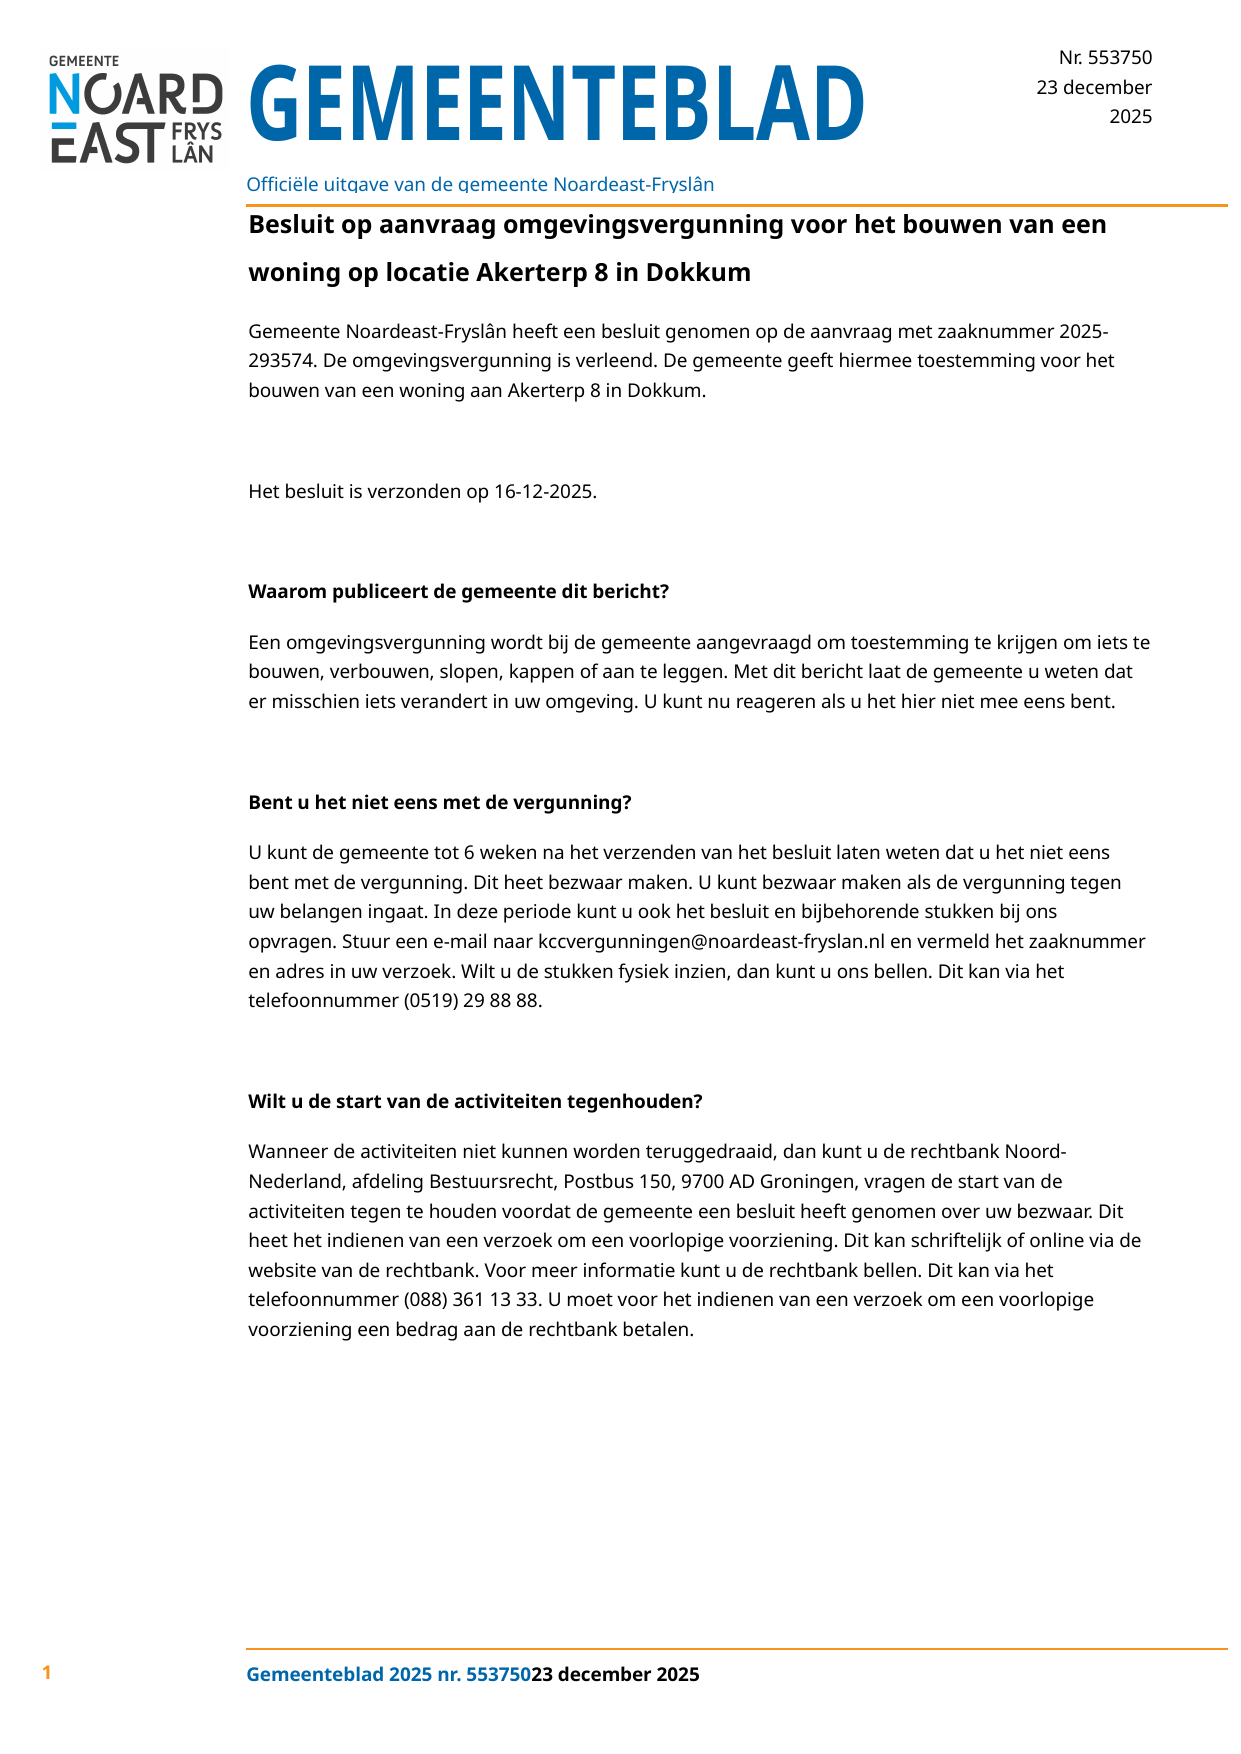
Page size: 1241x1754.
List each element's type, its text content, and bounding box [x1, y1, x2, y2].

text Het besluit is verzonden op 16-12-2025. [248, 478, 1152, 504]
picture [41, 47, 231, 172]
text Besluit op aanvraag omgevingsvergunning voor het bouwen van een woning op locatie Akerterp 8 in Dokkum [248, 207, 1152, 288]
text Wanneer de activiteiten niet kunnen worden teruggedraaid, dan kunt u de rechtbank Noord-Nederland, afdeling Bestuursrecht, Postbus 150, 9700 AD Groningen, vragen de start van de activiteiten tegen te houden voordat de gemeente een besluit heeft genomen over uw bezwaar. Dit heet het indienen van een verzoek om een voorlopige voorziening. Dit kan schriftelijk of online via de website van de rechtbank. Voor meer informatie kunt u de rechtbank bellen. Dit kan via het telefoonnummer (088) 361 13 33. U moet voor het indienen van een verzoek om een voorlopige voorziening een bedrag aan de rechtbank betalen. [248, 1139, 1152, 1342]
text Gemeente Noardeast-Fryslân heeft een besluit genomen op de aanvraag met zaaknummer 2025-293574. De omgevingsvergunning is verleend. De gemeente geeft hiermee toestemming voor het bouwen van een woning aan Akerterp 8 in Dokkum. [248, 318, 1152, 403]
text Bent u het niet eens met de vergunning? [248, 789, 1152, 815]
text Een omgevingsvergunning wordt bij de gemeente aangevraagd om toestemming te krijgen om iets te bouwen, verbouwen, slopen, kappen of aan te leggen. Met dit bericht laat de gemeente u weten dat er misschien iets verandert in uw omgeving. U kunt nu reageren als u het hier niet mee eens bent. [248, 629, 1152, 714]
text Waarom publiceert de gemeente dit bericht? [248, 579, 1152, 604]
text U kunt de gemeente tot 6 weken na het verzenden van het besluit laten weten dat u het niet eens bent met de vergunning. Dit heet bezwaar maken. U kunt bezwaar maken als de vergunning tegen uw belangen ingaat. In deze periode kunt u ook het besluit en bijbehorende stukken bij ons opvragen. Stuur een e-mail naar kccvergunningen@noardeast-fryslan.nl en vermeld het zaaknummer en adres in uw verzoek. Wilt u de stukken fysiek inzien, dan kunt u ons bellen. Dit kan via het telefoonnummer (0519) 29 88 88. [248, 839, 1152, 1013]
text Wilt u de start van de activiteiten tegenhouden? [248, 1088, 1152, 1114]
